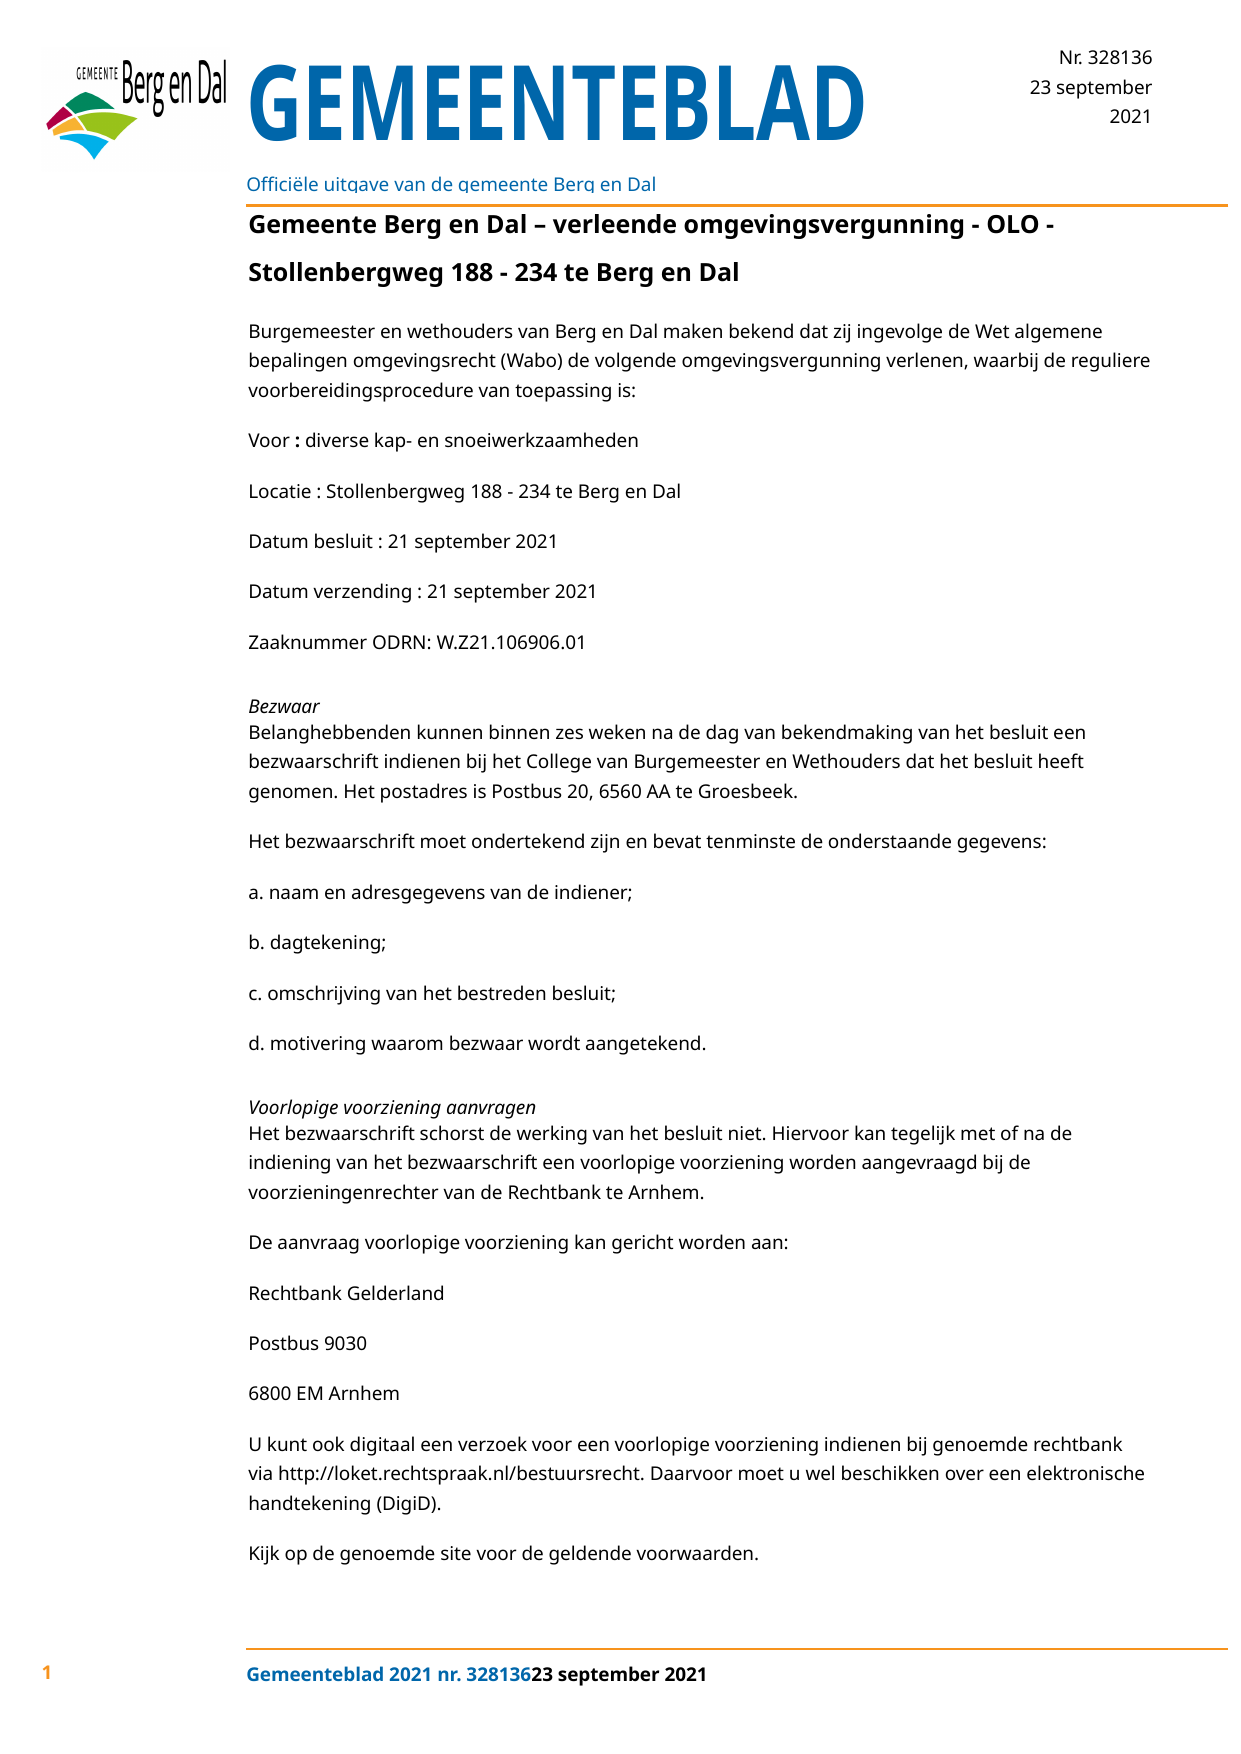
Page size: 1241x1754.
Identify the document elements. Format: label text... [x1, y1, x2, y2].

text Het bezwaarschrift moet ondertekend zijn en bevat tenminste de onderstaande gegevens: [248, 828, 1152, 854]
text Kijk op de genoemde site voor de geldende voorwaarden. [248, 1541, 1152, 1566]
text Zaaknummer ODRN: W.Z21.106906.01 [248, 629, 1152, 655]
text De aanvraag voorlopige voorziening kan gericht worden aan: [248, 1229, 1152, 1255]
text Burgemeester en wethouders van Berg en Dal maken bekend dat zij ingevolge de Wet algemene bepalingen omgevingsrecht (Wabo) de volgende omgevingsvergunning verlenen, waarbij de reguliere voorbereidingsprocedure van toepassing is: [248, 318, 1152, 403]
text b. dagtekening; [248, 929, 1152, 955]
text a. naam en adresgegevens van de indiener; [248, 879, 1152, 904]
text Belanghebbenden kunnen binnen zes weken na de dag van bekendmaking van het besluit een bezwaarschrift indienen bij het College van Burgemeester en Wethouders dat het besluit heeft genomen. Het postadres is Postbus 20, 6560 AA te Groesbeek. [248, 719, 1152, 804]
picture [41, 47, 231, 172]
text Voor : diverse kap- en snoeiwerkzaamheden [248, 427, 1152, 453]
text Het bezwaarschrift schorst de werking van het besluit niet. Hiervoor kan tegelijk met of na de indiening van het bezwaarschrift een voorlopige voorziening worden aangevraagd bij de voorzieningenrechter van de Rechtbank te Arnhem. [248, 1120, 1152, 1205]
text Bezwaar [248, 693, 1152, 719]
text Locatie : Stollenbergweg 188 - 234 te Berg en Dal [248, 478, 1152, 504]
text Voorlopige voorziening aanvragen [248, 1094, 1152, 1120]
text Gemeente Berg en Dal – verleende omgevingsvergunning - OLO - Stollenbergweg 188 - 234 te Berg en Dal [248, 207, 1152, 288]
text d. motivering waarom bezwaar wordt aangetekend. [248, 1030, 1152, 1056]
text Datum besluit : 21 september 2021 [248, 528, 1152, 554]
text Postbus 9030 [248, 1330, 1152, 1356]
text c. omschrijving van het bestreden besluit; [248, 980, 1152, 1005]
text 6800 EM Arnhem [248, 1381, 1152, 1406]
text U kunt ook digitaal een verzoek voor een voorlopige voorziening indienen bij genoemde rechtbank via http://loket.rechtspraak.nl/bestuursrecht. Daarvoor moet u wel beschikken over een elektronische handtekening (DigiD). [248, 1431, 1152, 1516]
text Rechtbank Gelderland [248, 1280, 1152, 1306]
text Datum verzending : 21 september 2021 [248, 579, 1152, 604]
